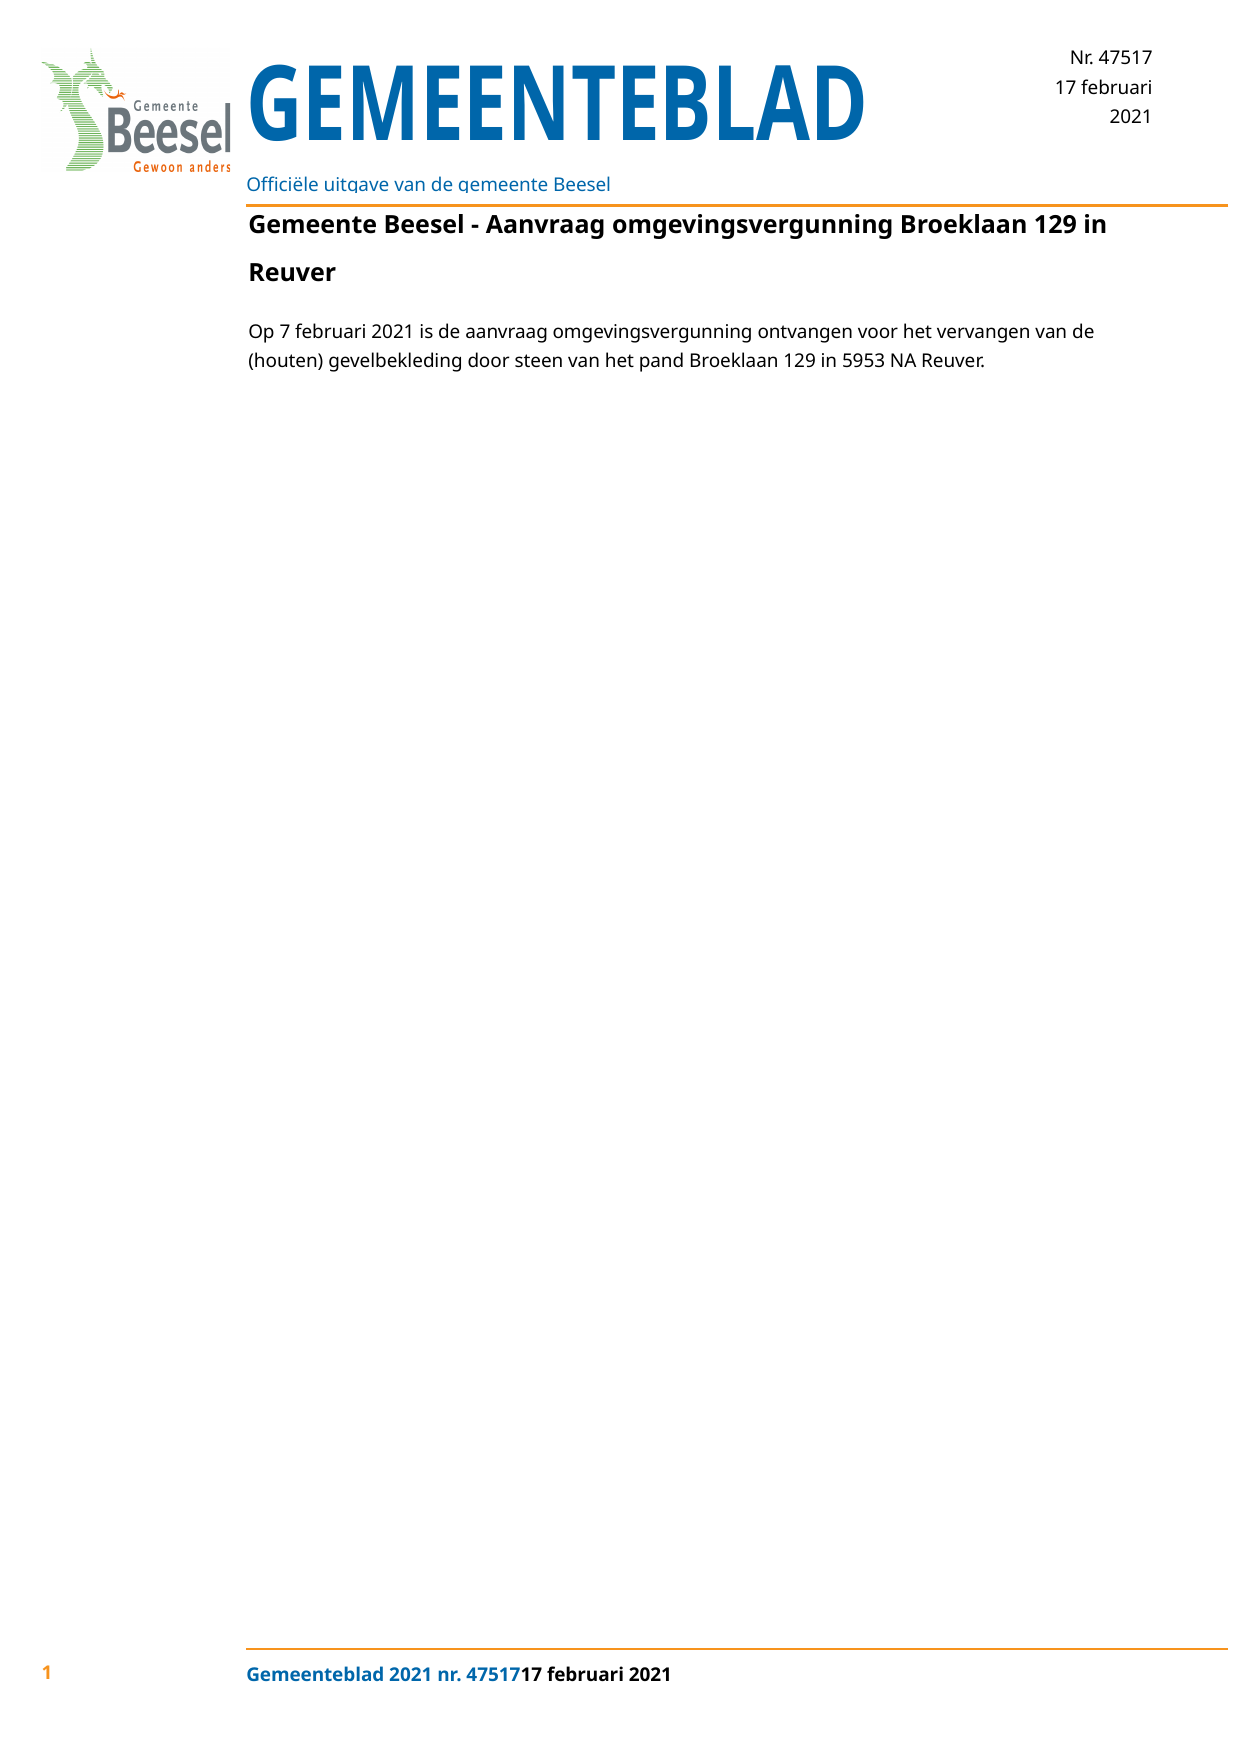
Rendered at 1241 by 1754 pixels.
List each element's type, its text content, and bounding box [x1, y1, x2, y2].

text Gemeente Beesel - Aanvraag omgevingsvergunning Broeklaan 129 in Reuver [248, 207, 1152, 288]
text Op 7 februari 2021 is de aanvraag omgevingsvergunning ontvangen voor het vervangen van de (houten) gevelbekleding door steen van het pand Broeklaan 129 in 5953 NA Reuver. [248, 318, 1152, 373]
picture [41, 47, 231, 172]
